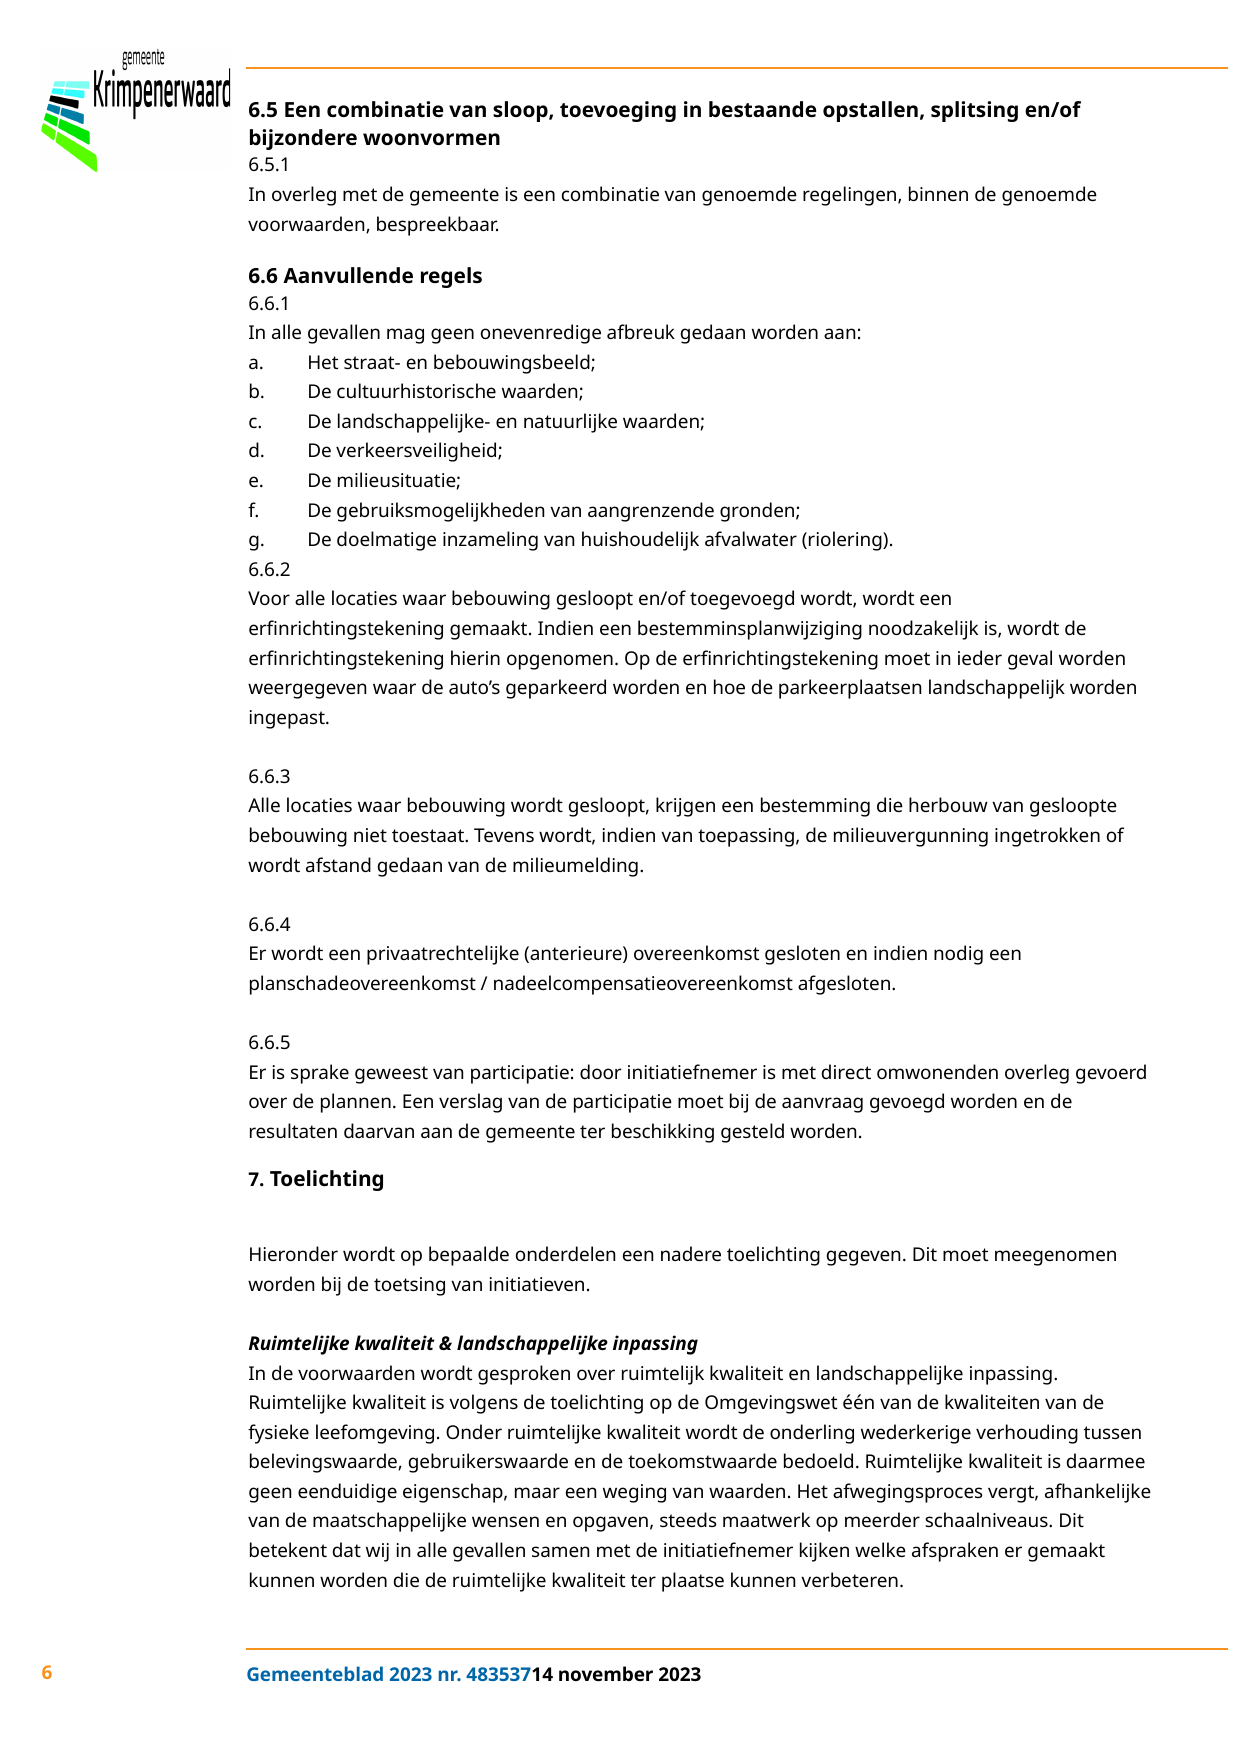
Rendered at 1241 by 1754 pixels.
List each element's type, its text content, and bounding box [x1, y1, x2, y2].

list De doelmatige inzameling van huishoudelijk afvalwater (riolering). [248, 526, 1152, 552]
list De landschappelijke- en natuurlijke waarden; [248, 408, 1152, 434]
text 6.5 Een combinatie van sloop, toevoeging in bestaande opstallen, splitsing en/of bijzondere woonvormen [248, 95, 1152, 152]
text Voor alle locaties waar bebouwing gesloopt en/of toegevoegd wordt, wordt een erfinrichtingstekening gemaakt. Indien een bestemminsplanwijziging noodzakelijk is, wordt de erfinrichtingstekening hierin opgenomen. Op de erfinrichtingstekening moet in ieder geval worden weergegeven waar de auto’s geparkeerd worden en hoe de parkeerplaatsen landschappelijk worden ingepast. [248, 586, 1152, 729]
list De verkeersveiligheid; [248, 438, 1152, 463]
text 6.6.1 [248, 290, 1152, 315]
text 6.6.5 [248, 1029, 1152, 1055]
text Alle locaties waar bebouwing wordt gesloopt, krijgen een bestemming die herbouw van gesloopte bebouwing niet toestaat. Tevens wordt, indien van toepassing, de milieuvergunning ingetrokken of wordt afstand gedaan van de milieumelding. [248, 793, 1152, 877]
text Er is sprake geweest van participatie: door initiatiefnemer is met direct omwonenden overleg gevoerd over de plannen. Een verslag van de participatie moet bij de aanvraag gevoegd worden en de resultaten daarvan aan de gemeente ter beschikking gesteld worden. [248, 1059, 1152, 1144]
text 6.6 Aanvullende regels [248, 261, 1152, 290]
list De milieusituatie; [248, 467, 1152, 493]
list De gebruiksmogelijkheden van aangrenzende gronden; [248, 497, 1152, 522]
list Het straat- en bebouwingsbeeld; [248, 349, 1152, 374]
text Hieronder wordt op bepaalde onderdelen een nadere toelichting gegeven. Dit moet meegenomen worden bij de toetsing van initiatieven. [248, 1241, 1152, 1297]
list De cultuurhistorische waarden; [248, 378, 1152, 404]
text Ruimtelijke kwaliteit & landschappelijke inpassing [248, 1330, 1152, 1356]
text In overleg met de gemeente is een combinatie van genoemde regelingen, binnen de genoemde voorwaarden, bespreekbaar. [248, 181, 1152, 237]
text Er wordt een privaatrechtelijke (anterieure) overeenkomst gesloten en indien nodig een planschadeovereenkomst / nadeelcompensatieovereenkomst afgesloten. [248, 941, 1152, 996]
text In alle gevallen mag geen onevenredige afbreuk gedaan worden aan: [248, 319, 1152, 345]
text 6.6.3 [248, 763, 1152, 789]
text 6.5.1 [248, 152, 1152, 177]
text In de voorwaarden wordt gesproken over ruimtelijk kwaliteit en landschappelijke inpassing. Ruimtelijke kwaliteit is volgens de toelichting op de Omgevingswet één van de kwaliteiten van de fysieke leefomgeving. Onder ruimtelijke kwaliteit wordt de onderling wederkerige verhouding tussen belevingswaarde, gebruikerswaarde en de toekomstwaarde bedoeld. Ruimtelijke kwaliteit is daarmee geen eenduidige eigenschap, maar een weging van waarden. Het afwegingsproces vergt, afhankelijke van de maatschappelijke wensen en opgaven, steeds maatwerk op meerder schaalniveaus. Dit betekent dat wij in alle gevallen samen met de initiatiefnemer kijken welke afspraken er gemaakt kunnen worden die de ruimtelijke kwaliteit ter plaatse kunnen verbeteren. [248, 1360, 1152, 1592]
text 6.6.2 [248, 556, 1152, 582]
text 6.6.4 [248, 911, 1152, 937]
text 7. Toelichting [248, 1164, 1152, 1192]
picture [41, 47, 231, 172]
